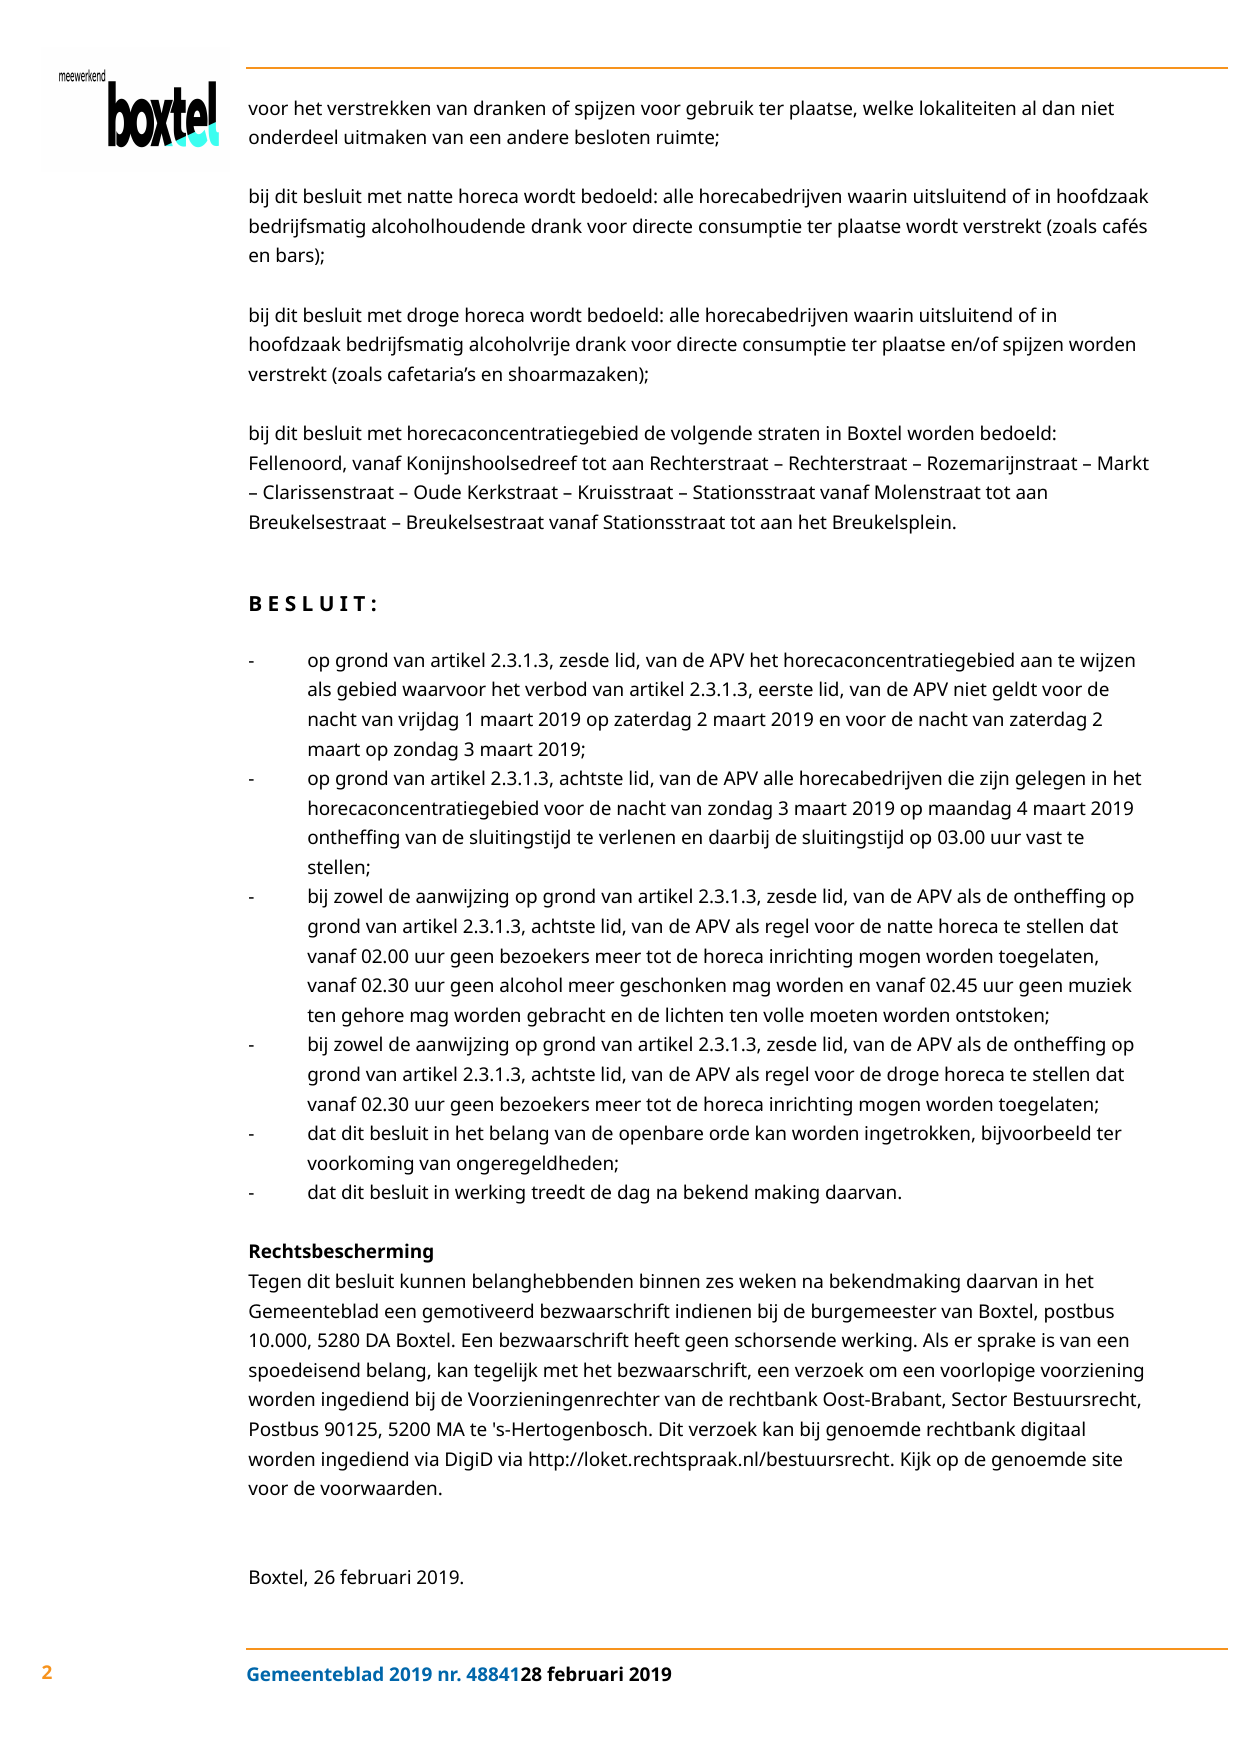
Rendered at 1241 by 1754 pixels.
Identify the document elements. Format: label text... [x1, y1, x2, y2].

text B E S L U I T : [248, 589, 1152, 617]
text Boxtel, 26 februari 2019. [248, 1564, 1152, 1590]
list op grond van artikel 2.3.1.3, zesde lid, van de APV het horecaconcentratiegebied aan te wijzen als gebied waarvoor het verbod van artikel 2.3.1.3, eerste lid, van de APV niet geldt voor de nacht van vrijdag 1 maart 2019 op zaterdag 2 maart 2019 en voor de nacht van zaterdag 2 maart op zondag 3 maart 2019; [248, 647, 1152, 761]
text bij dit besluit met natte horeca wordt bedoeld: alle horecabedrijven waarin uitsluitend of in hoofdzaak bedrijfsmatig alcoholhoudende drank voor directe consumptie ter plaatse wordt verstrekt (zoals cafés en bars); [248, 183, 1152, 268]
text voor het verstrekken van dranken of spijzen voor gebruik ter plaatse, welke lokaliteiten al dan niet onderdeel uitmaken van een andere besloten ruimte; [248, 95, 1152, 150]
text bij dit besluit met droge horeca wordt bedoeld: alle horecabedrijven waarin uitsluitend of in hoofdzaak bedrijfsmatig alcoholvrije drank voor directe consumptie ter plaatse en/of spijzen worden verstrekt (zoals cafetaria’s en shoarmazaken); [248, 302, 1152, 387]
text Rechtsbescherming [248, 1239, 1152, 1264]
text Tegen dit besluit kunnen belanghebbenden binnen zes weken na bekendmaking daarvan in het Gemeenteblad een gemotiveerd bezwaarschrift indienen bij de burgemeester van Boxtel, postbus 10.000, 5280 DA Boxtel. Een bezwaarschrift heeft geen schorsende werking. Als er sprake is van een spoedeisend belang, kan tegelijk met het bezwaarschrift, een verzoek om een voorlopige voorziening worden ingediend bij de Voorzieningenrechter van de rechtbank Oost-Brabant, Sector Bestuursrecht, Postbus 90125, 5200 MA te 's-Hertogenbosch. Dit verzoek kan bij genoemde rechtbank digitaal worden ingediend via DigiD via http://loket.rechtspraak.nl/bestuursrecht. Kijk op de genoemde site voor de voorwaarden. [248, 1268, 1152, 1501]
text bij dit besluit met horecaconcentratiegebied de volgende straten in Boxtel worden bedoeld: Fellenoord, vanaf Konijnshoolsedreef tot aan Rechterstraat – Rechterstraat – Rozemarijnstraat – Markt – Clarissenstraat – Oude Kerkstraat – Kruisstraat – Stationsstraat vanaf Molenstraat tot aan Breukelsestraat – Breukelsestraat vanaf Stationsstraat tot aan het Breukelsplein. [248, 420, 1152, 535]
picture [41, 47, 231, 172]
list dat dit besluit in het belang van de openbare orde kan worden ingetrokken, bijvoorbeeld ter voorkoming van ongeregeldheden; [248, 1120, 1152, 1176]
list bij zowel de aanwijzing op grond van artikel 2.3.1.3, zesde lid, van de APV als de ontheffing op grond van artikel 2.3.1.3, achtste lid, van de APV als regel voor de natte horeca te stellen dat vanaf 02.00 uur geen bezoekers meer tot de horeca inrichting mogen worden toegelaten, vanaf 02.30 uur geen alcohol meer geschonken mag worden en vanaf 02.45 uur geen muziek ten gehore mag worden gebracht en de lichten ten volle moeten worden ontstoken; [248, 884, 1152, 1028]
list dat dit besluit in werking treedt de dag na bekend making daarvan. [248, 1179, 1152, 1205]
list bij zowel de aanwijzing op grond van artikel 2.3.1.3, zesde lid, van de APV als de ontheffing op grond van artikel 2.3.1.3, achtste lid, van de APV als regel voor de droge horeca te stellen dat vanaf 02.30 uur geen bezoekers meer tot de horeca inrichting mogen worden toegelaten; [248, 1032, 1152, 1116]
list op grond van artikel 2.3.1.3, achtste lid, van de APV alle horecabedrijven die zijn gelegen in het horecaconcentratiegebied voor de nacht van zondag 3 maart 2019 op maandag 4 maart 2019 ontheffing van de sluitingstijd te verlenen en daarbij de sluitingstijd op 03.00 uur vast te stellen; [248, 765, 1152, 880]
